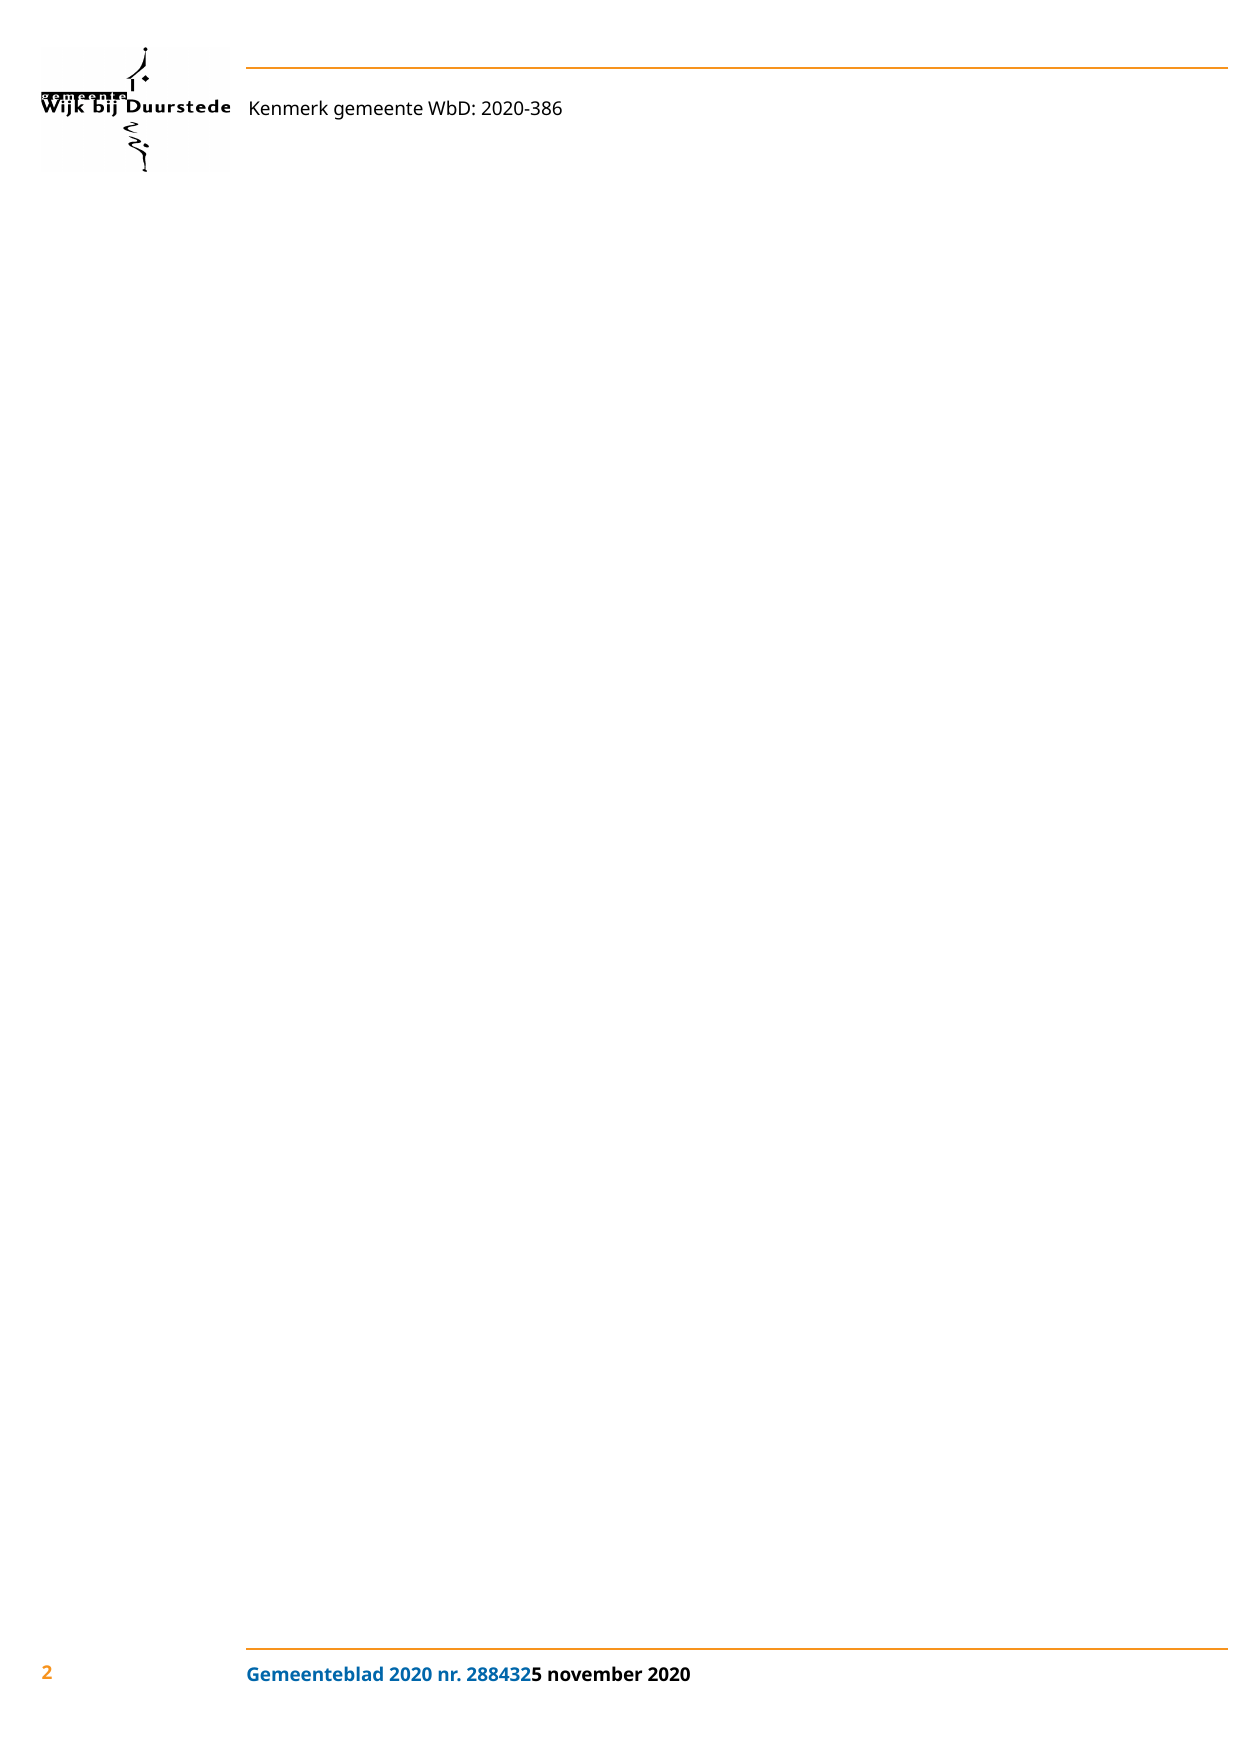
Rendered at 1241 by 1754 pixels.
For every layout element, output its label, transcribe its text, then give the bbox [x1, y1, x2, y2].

picture [41, 47, 231, 172]
text Kenmerk gemeente WbD: 2020-386 [248, 95, 1152, 121]
